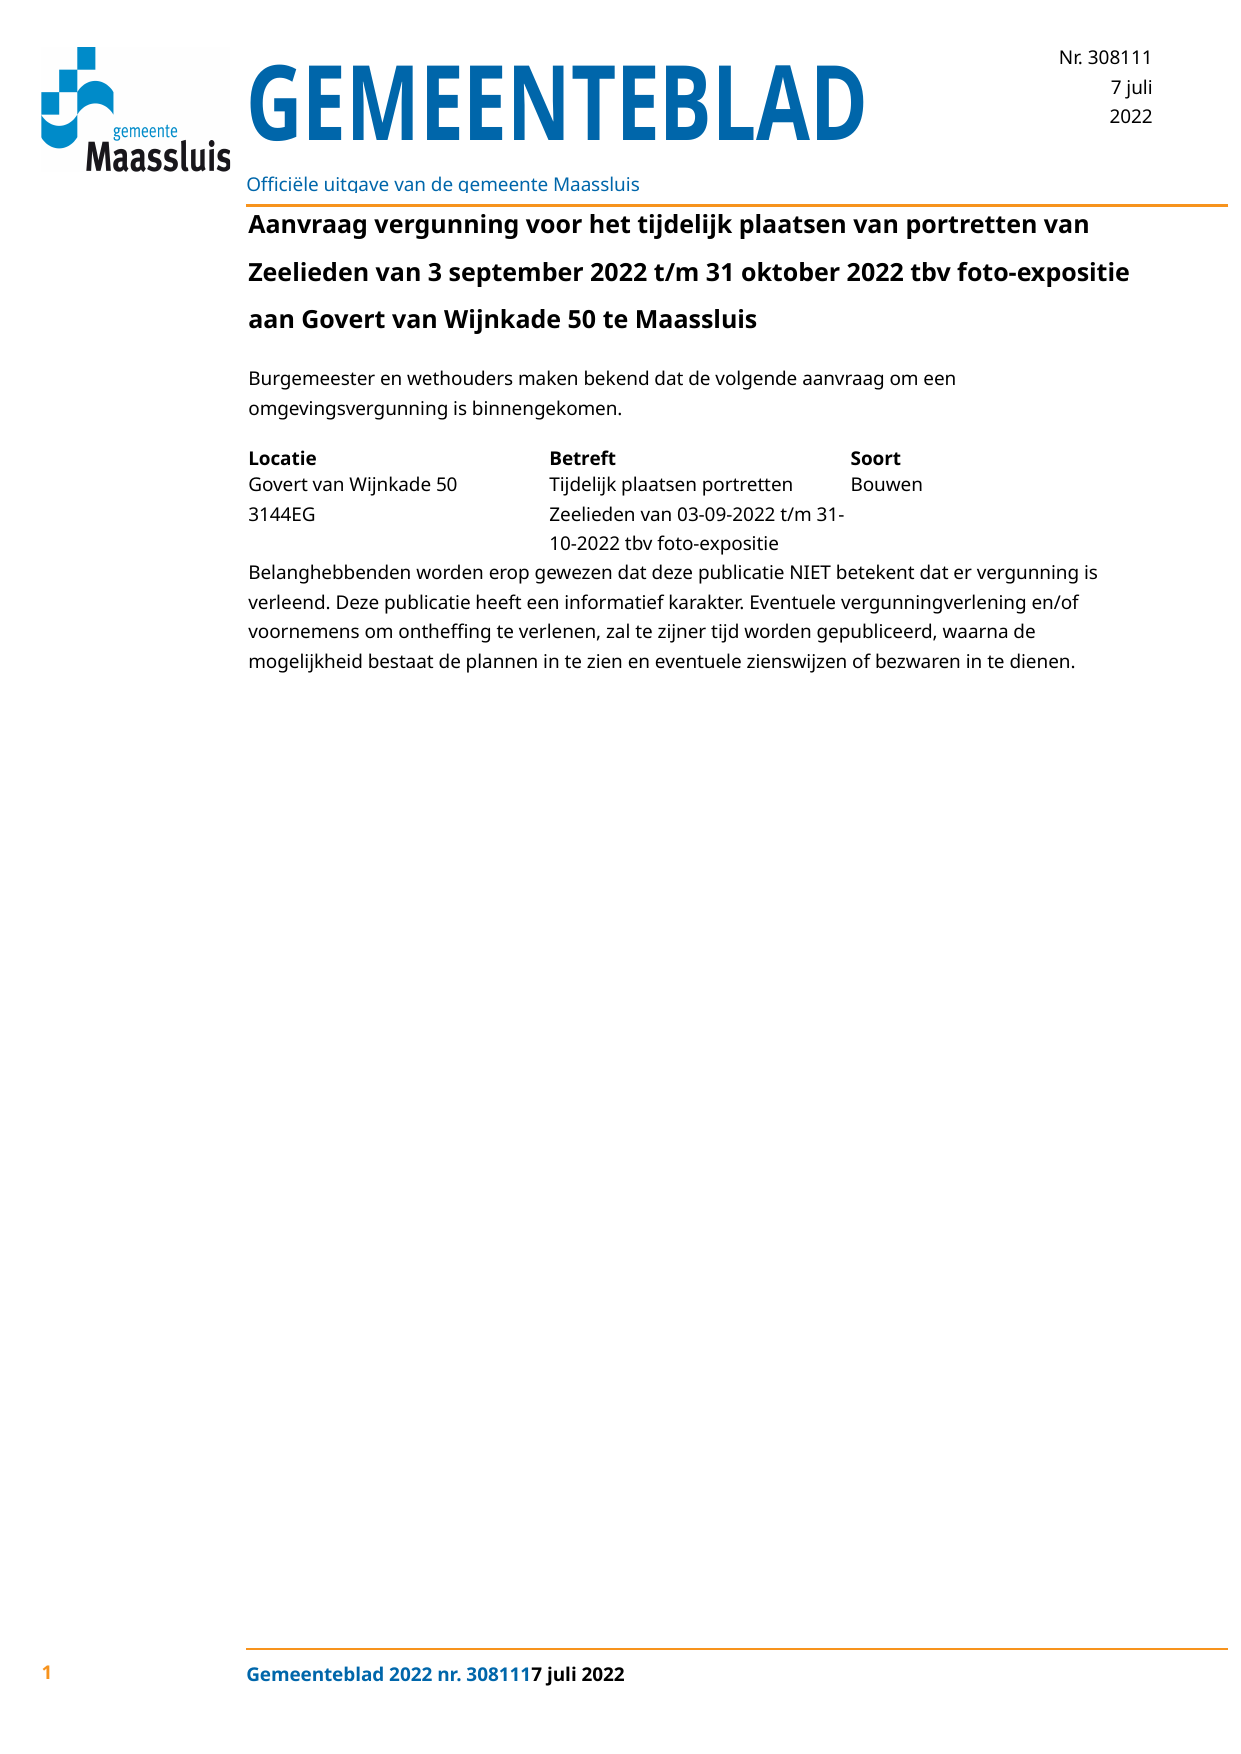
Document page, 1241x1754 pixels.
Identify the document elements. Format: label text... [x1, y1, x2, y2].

table_cell Tijdelijk plaatsen portretten Zeelieden van 03-09-2022 t/m 31-10-2022 tbv foto-expositie [549, 471, 850, 556]
table_cell Bouwen [850, 471, 1152, 556]
text Belanghebbenden worden erop gewezen dat deze publicatie NIET betekent dat er vergunning is verleend. Deze publicatie heeft een informatief karakter. Eventuele vergunningverlening en/of voornemens om ontheffing te verlenen, zal te zijner tijd worden gepubliceerd, waarna de mogelijkheid bestaat de plannen in te zien en eventuele zienswijzen of bezwaren in te dienen. [248, 559, 1152, 674]
text Aanvraag vergunning voor het tijdelijk plaatsen van portretten van Zeelieden van 3 september 2022 t/m 31 oktober 2022 tbv foto-expositie aan Govert van Wijnkade 50 te Maassluis [248, 207, 1152, 336]
table_header Betreft [549, 446, 850, 471]
table_header Locatie [248, 446, 549, 471]
picture [41, 47, 231, 172]
text Burgemeester en wethouders maken bekend dat de volgende aanvraag om een omgevingsvergunning is binnengekomen. [248, 366, 1152, 421]
picture [41, 47, 77, 92]
table_header Soort [850, 446, 1152, 471]
table_cell Govert van Wijnkade 50 3144EG [248, 471, 549, 556]
